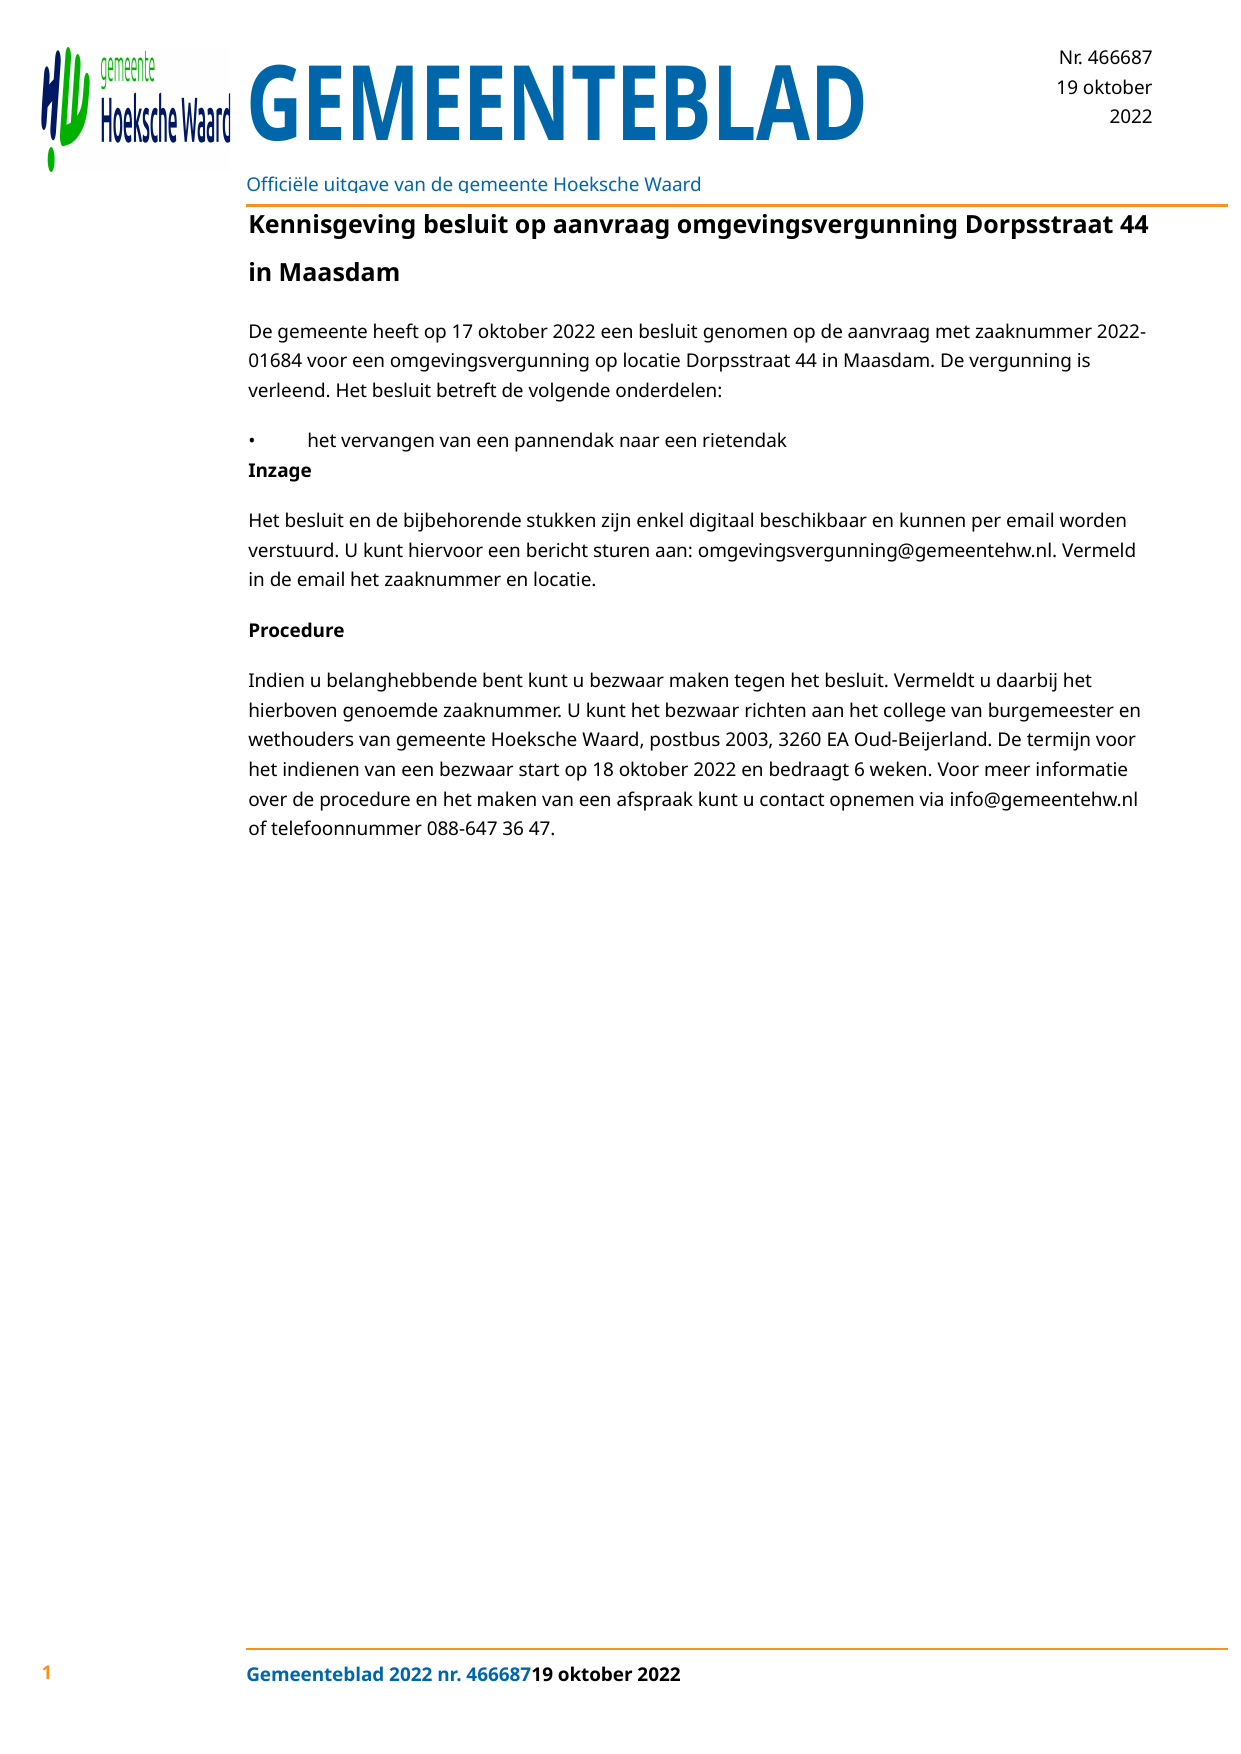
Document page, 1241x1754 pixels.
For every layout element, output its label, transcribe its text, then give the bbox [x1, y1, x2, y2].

text Inzage [248, 457, 1152, 483]
picture [41, 47, 231, 172]
text Indien u belanghebbende bent kunt u bezwaar maken tegen het besluit. Vermeldt u daarbij het hierboven genoemde zaaknummer. U kunt het bezwaar richten aan het college van burgemeester en wethouders van gemeente Hoeksche Waard, postbus 2003, 3260 EA Oud-Beijerland. De termijn voor het indienen van een bezwaar start op 18 oktober 2022 en bedraagt 6 weken. Voor meer informatie over de procedure en het maken van een afspraak kunt u contact opnemen via info@gemeentehw.nl of telefoonnummer 088-647 36 47. [248, 667, 1152, 841]
text Het besluit en de bijbehorende stukken zijn enkel digitaal beschikbaar en kunnen per email worden verstuurd. U kunt hiervoor een bericht sturen aan: omgevingsvergunning@gemeentehw.nl. Vermeld in de email het zaaknummer en locatie. [248, 507, 1152, 592]
text De gemeente heeft op 17 oktober 2022 een besluit genomen op de aanvraag met zaaknummer 2022-01684 voor een omgevingsvergunning op locatie Dorpsstraat 44 in Maasdam. De vergunning is verleend. Het besluit betreft de volgende onderdelen: [248, 318, 1152, 403]
text Kennisgeving besluit op aanvraag omgevingsvergunning Dorpsstraat 44 in Maasdam [248, 207, 1152, 288]
text Procedure [248, 617, 1152, 643]
list het vervangen van een pannendak naar een rietendak [248, 427, 1152, 453]
